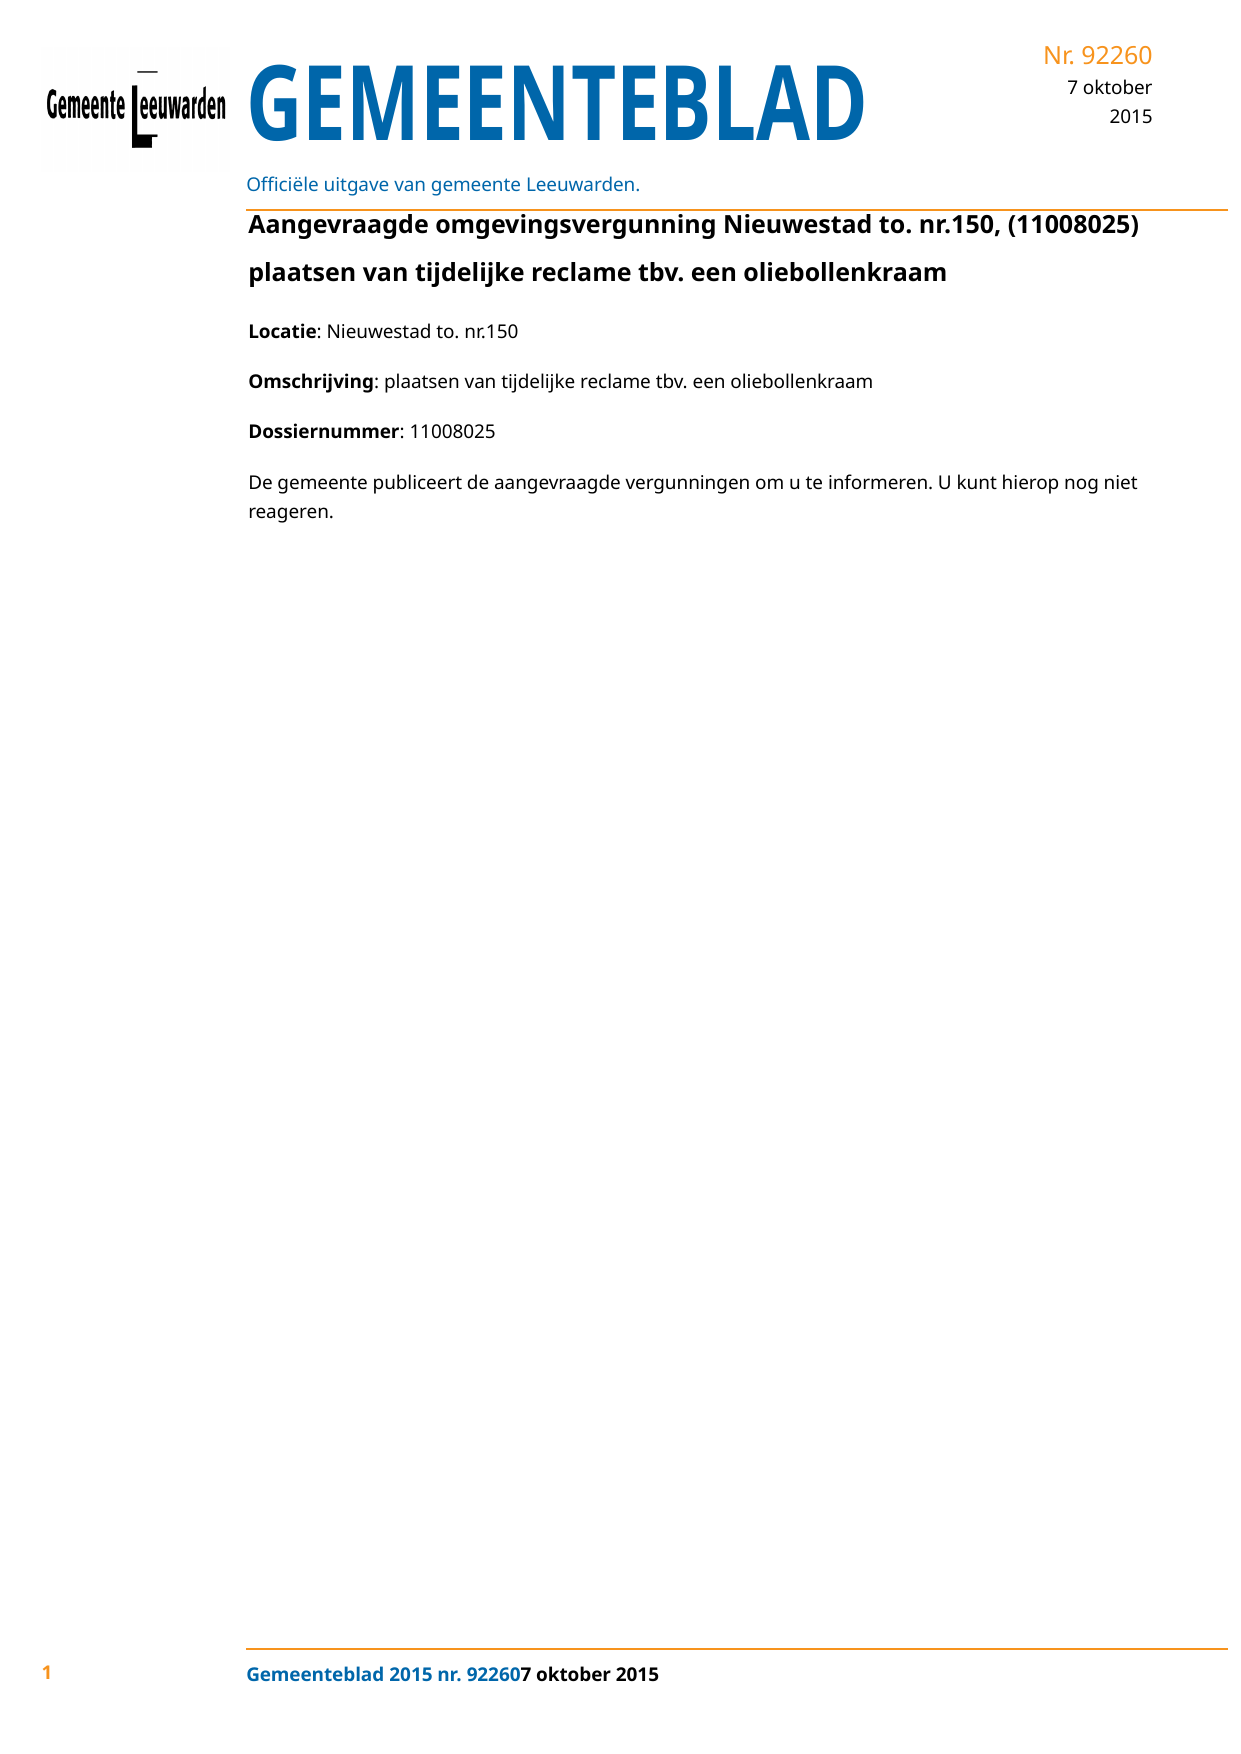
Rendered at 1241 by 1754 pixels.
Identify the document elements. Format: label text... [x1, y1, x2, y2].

text Dossiernummer: 11008025 [248, 419, 1152, 444]
text Aangevraagde omgevingsvergunning Nieuwestad to. nr.150, (11008025) plaatsen van tijdelijke reclame tbv. een oliebollenkraam [248, 211, 1152, 288]
text Omschrijving: plaatsen van tijdelijke reclame tbv. een oliebollenkraam [248, 368, 1152, 394]
text De gemeente publiceert de aangevraagde vergunningen om u te informeren. U kunt hierop nog niet reageren. [248, 469, 1152, 524]
picture [41, 47, 231, 172]
text Locatie: Nieuwestad to. nr.150 [248, 318, 1152, 344]
